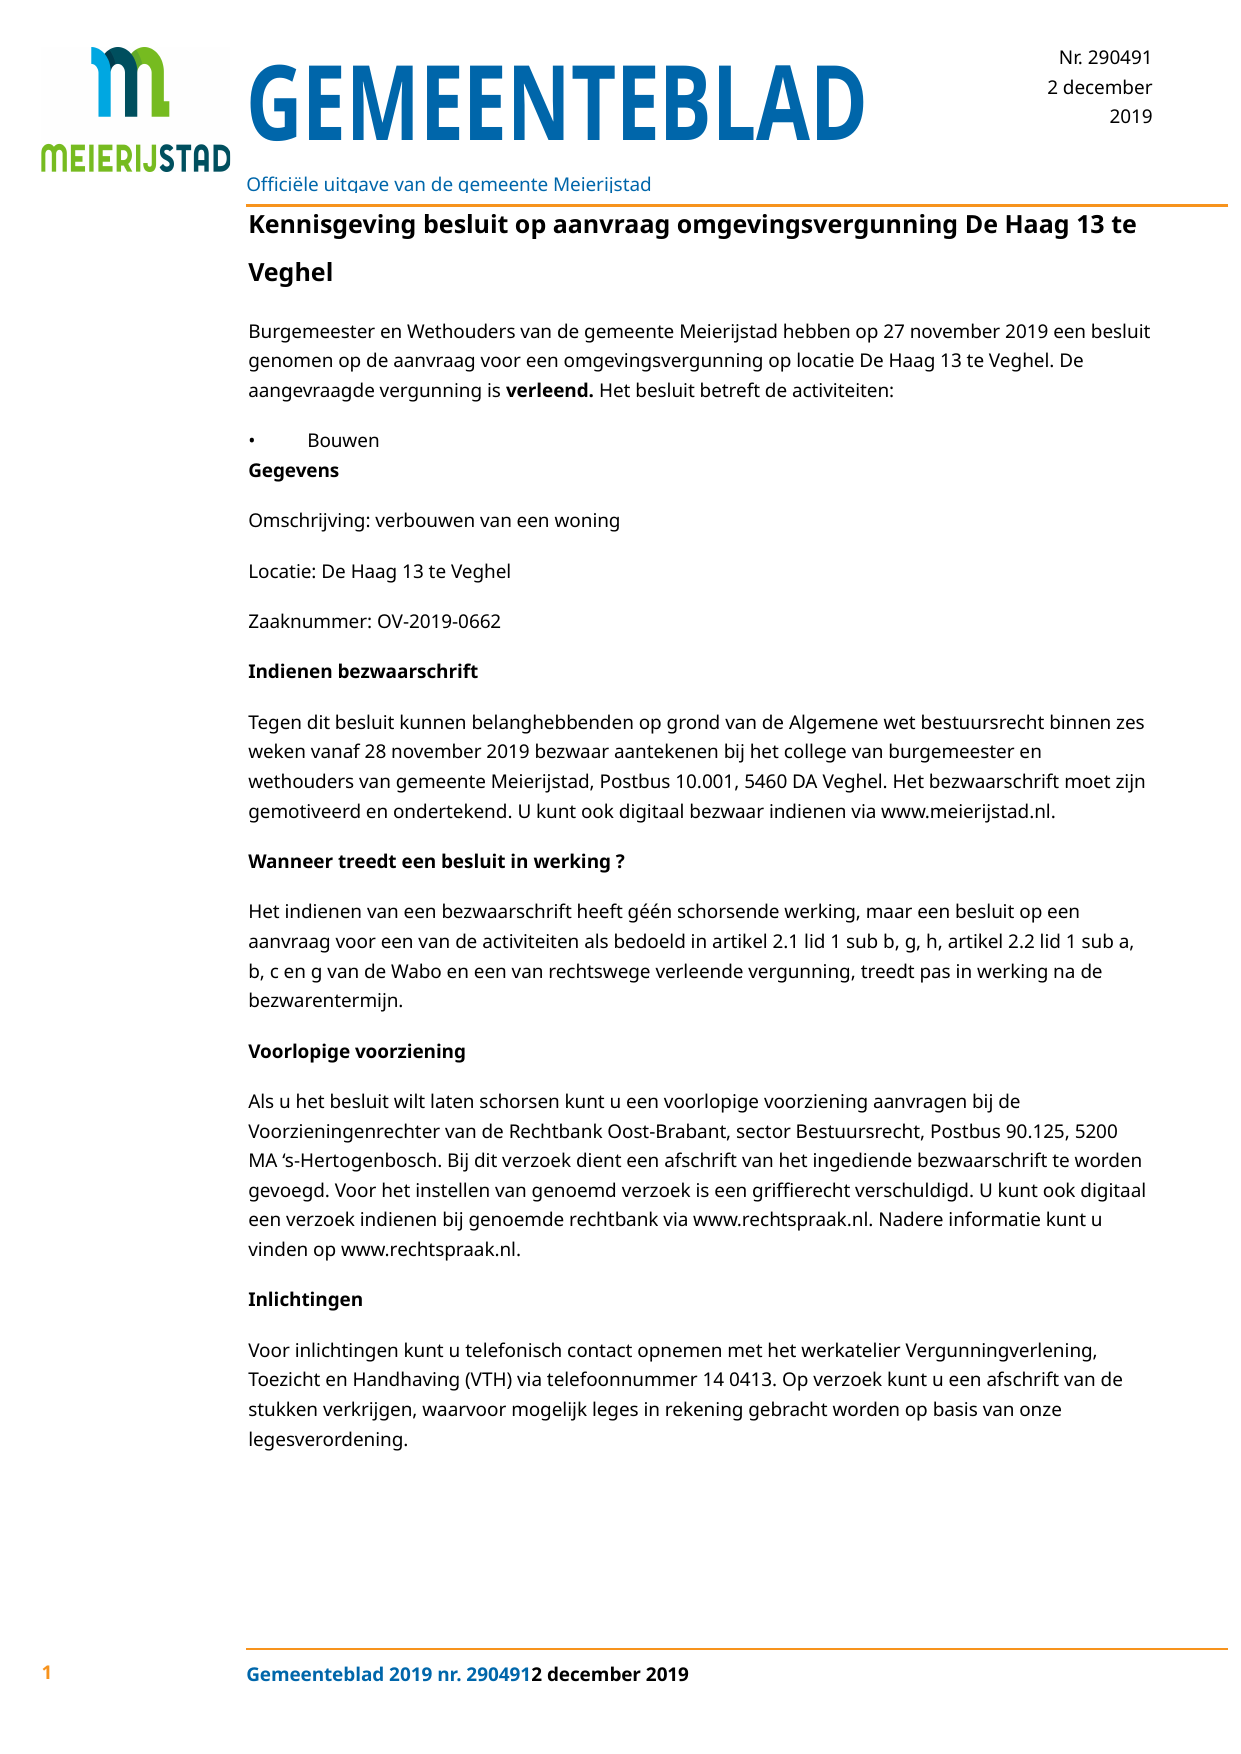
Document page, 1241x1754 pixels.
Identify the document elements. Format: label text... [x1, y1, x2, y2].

text Wanneer treedt een besluit in werking ? [248, 848, 1152, 874]
picture [41, 47, 231, 172]
text Locatie: De Haag 13 te Veghel [248, 558, 1152, 584]
text Voorlopige voorziening [248, 1038, 1152, 1064]
text Zaaknummer: OV-2019-0662 [248, 608, 1152, 634]
text Burgemeester en Wethouders van de gemeente Meierijstad hebben op 27 november 2019 een besluit genomen op de aanvraag voor een omgevingsvergunning op locatie De Haag 13 te Veghel. De aangevraagde vergunning is verleend. Het besluit betreft de activiteiten: [248, 318, 1152, 403]
list Bouwen [248, 427, 1152, 453]
text Gegevens [248, 457, 1152, 483]
text Voor inlichtingen kunt u telefonisch contact opnemen met het werkatelier Vergunningverlening, Toezicht en Handhaving (VTH) via telefoonnummer 14 0413. Op verzoek kunt u een afschrift van de stukken verkrijgen, waarvoor mogelijk leges in rekening gebracht worden op basis van onze legesverordening. [248, 1337, 1152, 1452]
text Kennisgeving besluit op aanvraag omgevingsvergunning De Haag 13 te Veghel [248, 207, 1152, 288]
text Tegen dit besluit kunnen belanghebbenden op grond van de Algemene wet bestuursrecht binnen zes weken vanaf 28 november 2019 bezwaar aantekenen bij het college van burgemeester en wethouders van gemeente Meierijstad, Postbus 10.001, 5460 DA Veghel. Het bezwaarschrift moet zijn gemotiveerd en ondertekend. U kunt ook digitaal bezwaar indienen via www.meierijstad.nl. [248, 709, 1152, 824]
text Indienen bezwaarschrift [248, 659, 1152, 684]
text Het indienen van een bezwaarschrift heeft géén schorsende werking, maar een besluit op een aanvraag voor een van de activiteiten als bedoeld in artikel 2.1 lid 1 sub b, g, h, artikel 2.2 lid 1 sub a, b, c en g van de Wabo en een van rechtswege verleende vergunning, treedt pas in werking na de bezwarentermijn. [248, 899, 1152, 1013]
text Omschrijving: verbouwen van een woning [248, 507, 1152, 533]
text Inlichtingen [248, 1287, 1152, 1312]
text Als u het besluit wilt laten schorsen kunt u een voorlopige voorziening aanvragen bij de Voorzieningenrechter van de Rechtbank Oost-Brabant, sector Bestuursrecht, Postbus 90.125, 5200 MA ‘s-Hertogenbosch. Bij dit verzoek dient een afschrift van het ingediende bezwaarschrift te worden gevoegd. Voor het instellen van genoemd verzoek is een griffierecht verschuldigd. U kunt ook digitaal een verzoek indienen bij genoemde rechtbank via www.rechtspraak.nl. Nadere informatie kunt u vinden op www.rechtspraak.nl. [248, 1088, 1152, 1262]
